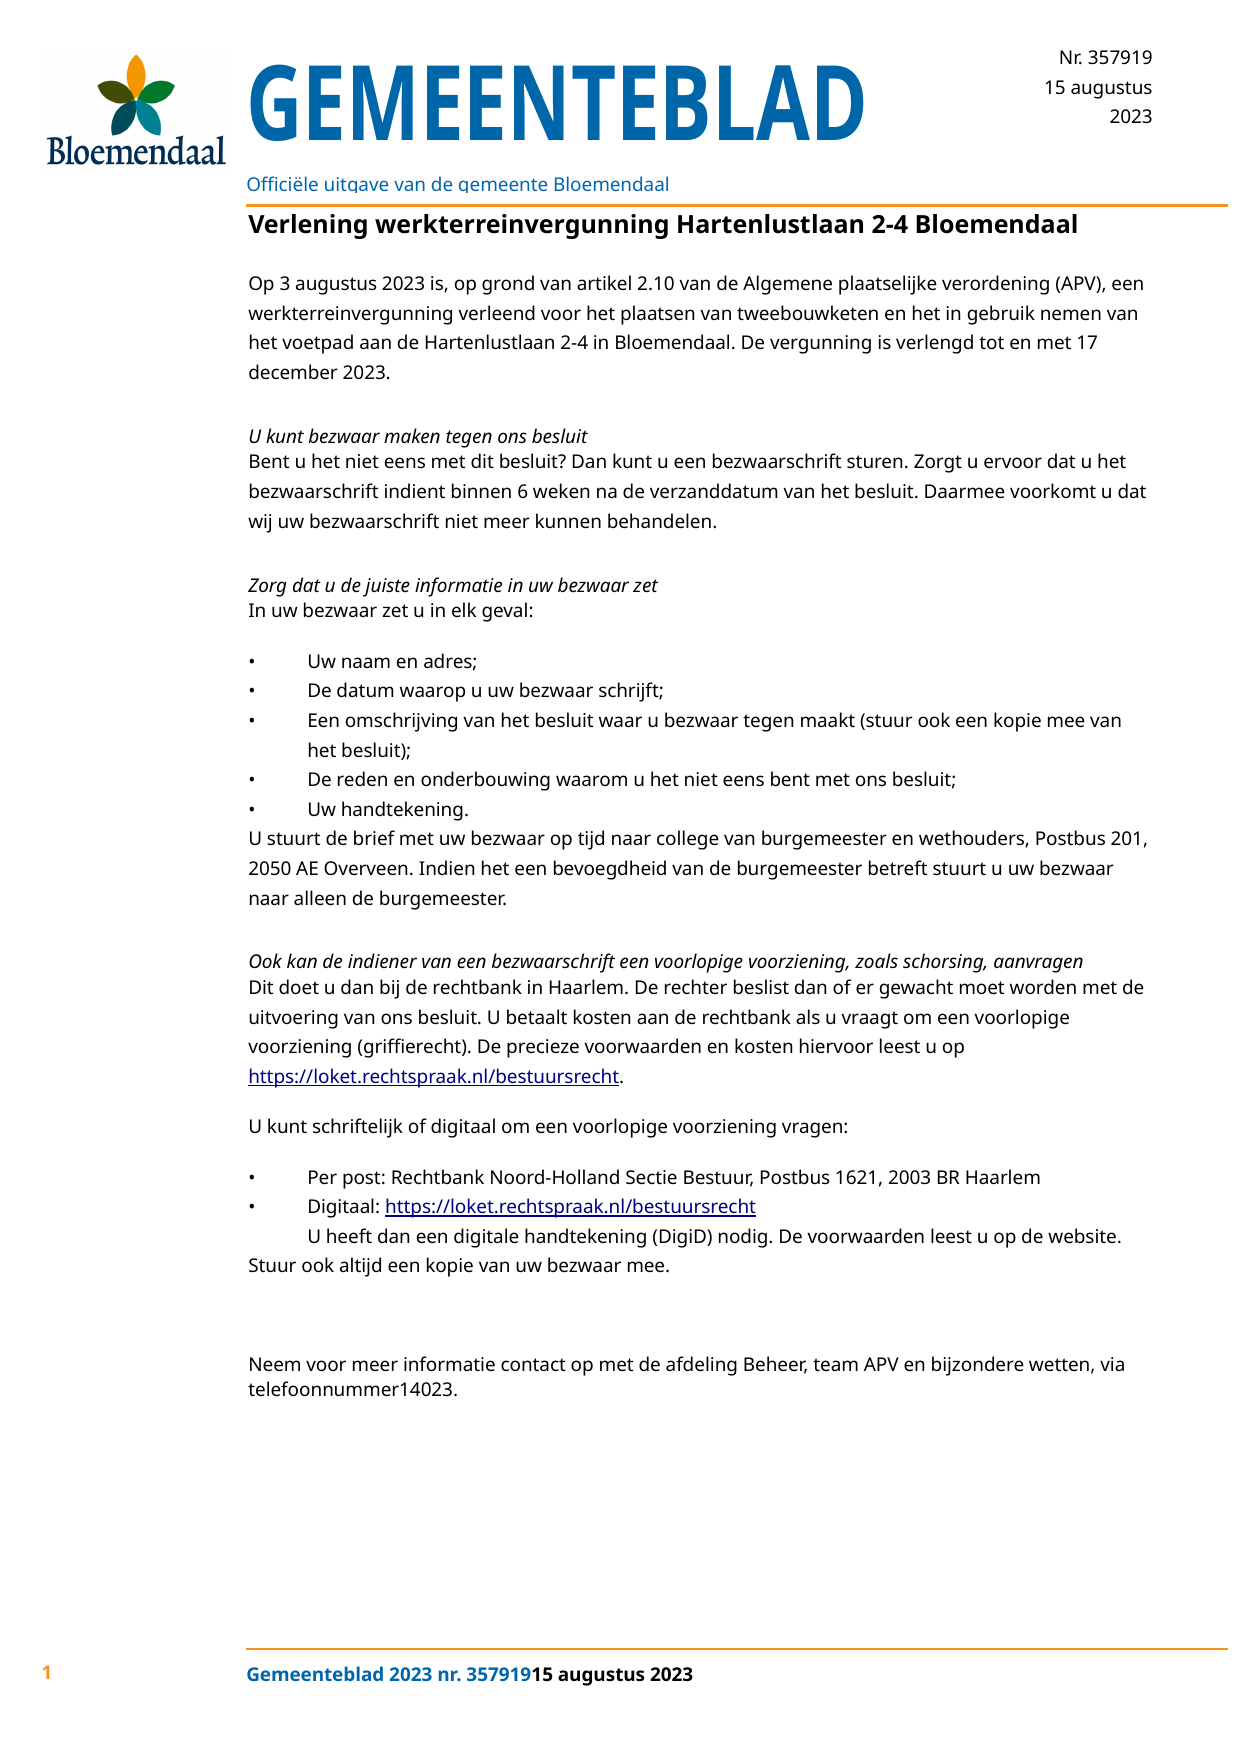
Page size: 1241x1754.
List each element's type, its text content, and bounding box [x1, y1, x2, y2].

list De reden en onderbouwing waarom u het niet eens bent met ons besluit; [248, 766, 1152, 792]
list Uw naam en adres; [248, 648, 1152, 674]
text Ook kan de indiener van een bezwaarschrift een voorlopige voorziening, zoals schorsing, aanvragen [248, 949, 1152, 974]
text Verlening werkterreinvergunning Hartenlustlaan 2-4 Bloemendaal [248, 207, 1152, 241]
text Neem voor meer informatie contact op met de afdeling Beheer, team APV en bijzondere wetten, via telefoonnummer14023. [248, 1351, 1152, 1402]
text U stuurt de brief met uw bezwaar op tijd naar college van burgemeester en wethouders, Postbus 201, 2050 AE Overveen. Indien het een bevoegdheid van de burgemeester betreft stuurt u uw bezwaar naar alleen de burgemeester. [248, 826, 1152, 910]
text Bent u het niet eens met dit besluit? Dan kunt u een bezwaarschrift sturen. Zorgt u ervoor dat u het bezwaarschrift indient binnen 6 weken na de verzanddatum van het besluit. Daarmee voorkomt u dat wij uw bezwaarschrift niet meer kunnen behandelen. [248, 449, 1152, 534]
text Op 3 augustus 2023 is, op grond van artikel 2.10 van de Algemene plaatselijke verordening (APV), een werkterreinvergunning verleend voor het plaatsen van tweebouwketen en het in gebruik nemen van het voetpad aan de Hartenlustlaan 2-4 in Bloemendaal. De vergunning is verlengd tot en met 17 december 2023. [248, 270, 1152, 385]
list Een omschrijving van het besluit waar u bezwaar tegen maakt (stuur ook een kopie mee van het besluit); [248, 707, 1152, 762]
text Dit doet u dan bij de rechtbank in Haarlem. De rechter beslist dan of er gewacht moet worden met de uitvoering van ons besluit. U betaalt kosten aan de rechtbank als u vraagt om een voorlopige voorziening (griffierecht). De precieze voorwaarden en kosten hiervoor leest u op https://loket.rechtspraak.nl/bestuursrecht. [248, 974, 1152, 1089]
text Zorg dat u de juiste informatie in uw bezwaar zet [248, 572, 1152, 598]
text U kunt schriftelijk of digitaal om een voorlopige voorziening vragen: [248, 1113, 1152, 1139]
text Stuur ook altijd een kopie van uw bezwaar mee. [248, 1253, 1152, 1278]
list De datum waarop u uw bezwaar schrijft; [248, 678, 1152, 703]
text In uw bezwaar zet u in elk geval: [248, 598, 1152, 623]
text U kunt bezwaar maken tegen ons besluit [248, 423, 1152, 449]
list U heeft dan een digitale handtekening (DigiD) nodig. De voorwaarden leest u op de website. [248, 1223, 1152, 1249]
list Uw handtekening. [248, 796, 1152, 822]
list Per post: Rechtbank Noord-Holland Sectie Bestuur, Postbus 1621, 2003 BR Haarlem [248, 1164, 1152, 1190]
picture [41, 47, 231, 172]
list Digitaal: https://loket.rechtspraak.nl/bestuursrecht [248, 1193, 1152, 1219]
